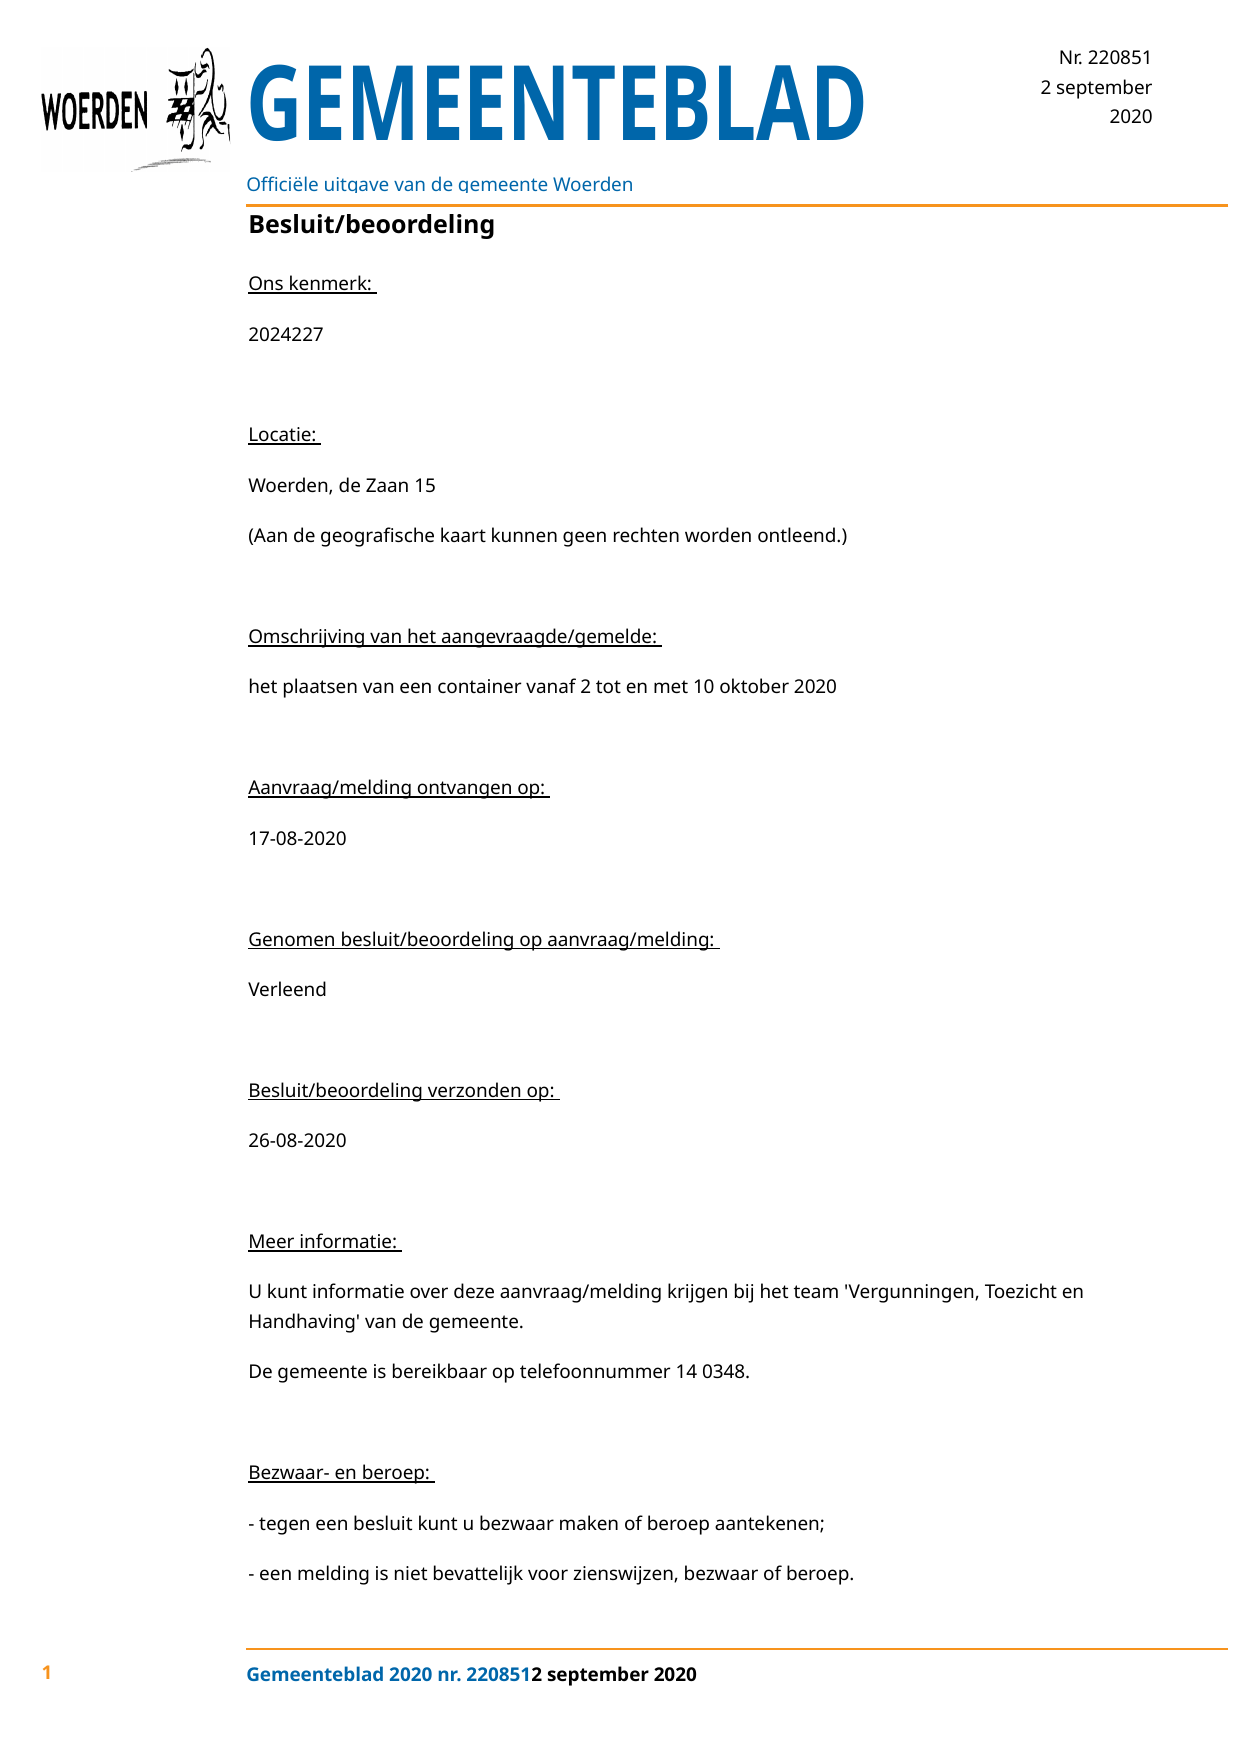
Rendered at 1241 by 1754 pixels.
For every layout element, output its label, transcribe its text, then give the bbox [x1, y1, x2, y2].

text Woerden, de Zaan 15 [248, 472, 1152, 498]
text Genomen besluit/beoordeling op aanvraag/melding: [248, 926, 1152, 951]
text 26-08-2020 [248, 1127, 1152, 1153]
text 17-08-2020 [248, 825, 1152, 851]
text Omschrijving van het aangevraagde/gemelde: [248, 623, 1152, 649]
text U kunt informatie over deze aanvraag/melding krijgen bij het team 'Vergunningen, Toezicht en Handhaving' van de gemeente. [248, 1279, 1152, 1334]
text Ons kenmerk: [248, 270, 1152, 296]
text - een melding is niet bevattelijk voor zienswijzen, bezwaar of beroep. [248, 1560, 1152, 1586]
text Aanvraag/melding ontvangen op: [248, 774, 1152, 800]
text het plaatsen van een container vanaf 2 tot en met 10 oktober 2020 [248, 674, 1152, 699]
text 2024227 [248, 321, 1152, 346]
text Locatie: [248, 422, 1152, 447]
text De gemeente is bereikbaar op telefoonnummer 14 0348. [248, 1359, 1152, 1384]
text Bezwaar- en beroep: [248, 1459, 1152, 1485]
text Verleend [248, 976, 1152, 1002]
text Meer informatie: [248, 1228, 1152, 1254]
text Besluit/beoordeling [248, 207, 1152, 241]
picture [41, 47, 231, 172]
text - tegen een besluit kunt u bezwaar maken of beroep aantekenen; [248, 1510, 1152, 1536]
text Besluit/beoordeling verzonden op: [248, 1077, 1152, 1103]
text (Aan de geografische kaart kunnen geen rechten worden ontleend.) [248, 522, 1152, 548]
